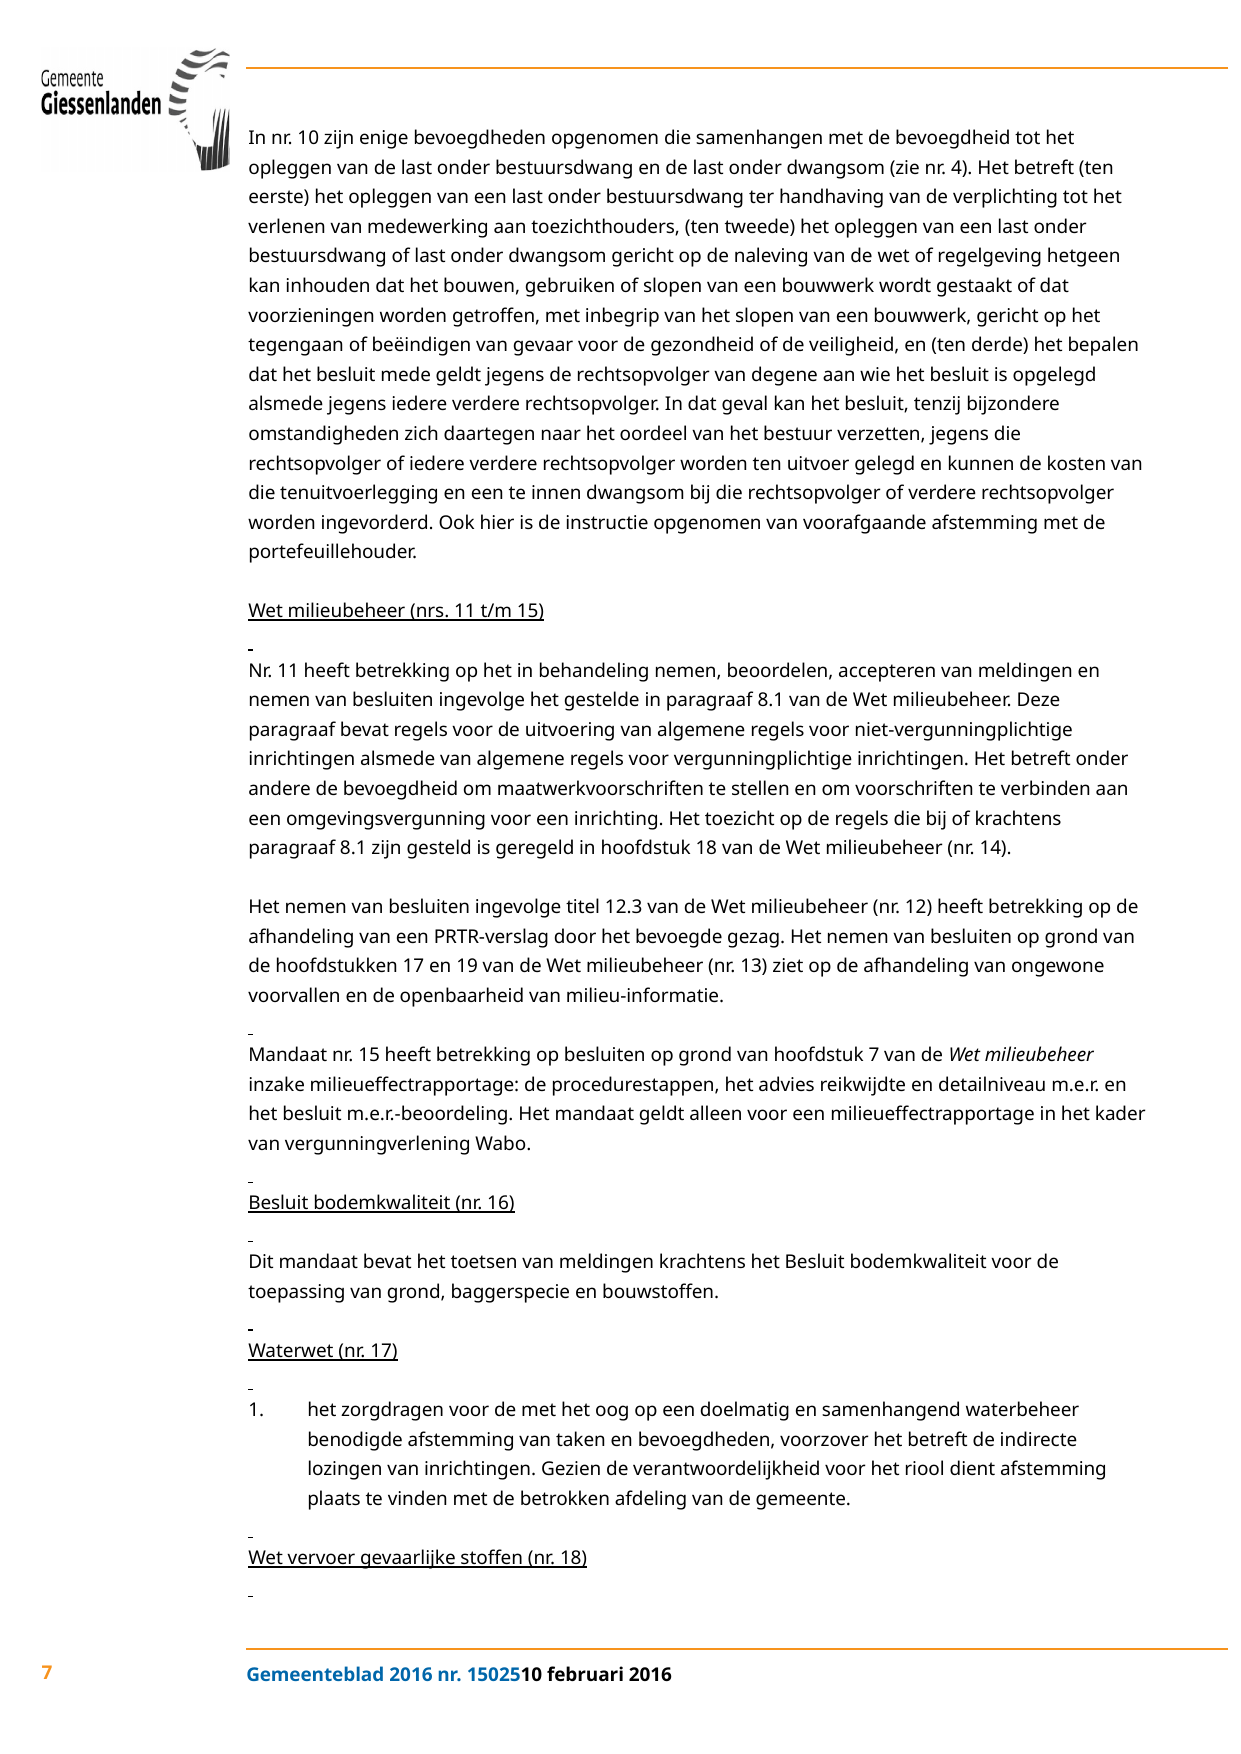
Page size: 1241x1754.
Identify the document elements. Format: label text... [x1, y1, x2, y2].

text Het nemen van besluiten ingevolge titel 12.3 van de Wet milieubeheer (nr. 12) heeft betrekking op de afhandeling van een PRTR-verslag door het bevoegde gezag. Het nemen van besluiten op grond van de hoofdstukken 17 en 19 van de Wet milieubeheer (nr. 13) ziet op de afhandeling van ongewone voorvallen en de openbaarheid van milieu-informatie. [248, 893, 1152, 1008]
text Dit mandaat bevat het toetsen van meldingen krachtens het Besluit bodemkwaliteit voor de toepassing van grond, baggerspecie en bouwstoffen. [248, 1248, 1152, 1304]
text Nr. 11 heeft betrekking op het in behandeling nemen, beoordelen, accepteren van meldingen en nemen van besluiten ingevolge het gestelde in paragraaf 8.1 van de Wet milieubeheer. Deze paragraaf bevat regels voor de uitvoering van algemene regels voor niet-vergunningplichtige inrichtingen alsmede van algemene regels voor vergunningplichtige inrichtingen. Het betreft onder andere de bevoegdheid om maatwerkvoorschriften te stellen en om voorschriften te verbinden aan een omgevingsvergunning voor een inrichting. Het toezicht op de regels die bij of krachtens paragraaf 8.1 zijn gesteld is geregeld in hoofdstuk 18 van de Wet milieubeheer (nr. 14). [248, 657, 1152, 860]
text Besluit bodemkwaliteit (nr. 16) [248, 1189, 1152, 1215]
text Waterwet (nr. 17) [248, 1337, 1152, 1363]
list het zorgdragen voor de met het oog op een doelmatig en samenhangend waterbeheer benodigde afstemming van taken en bevoegdheden, voorzover het betreft de indirecte lozingen van inrichtingen. Gezien de verantwoordelijkheid voor het riool dient afstemming plaats te vinden met de betrokken afdeling van de gemeente. [248, 1396, 1152, 1511]
text Wet vervoer gevaarlijke stoffen (nr. 18) [248, 1544, 1152, 1570]
text In nr. 10 zijn enige bevoegdheden opgenomen die samenhangen met de bevoegdheid tot het opleggen van de last onder bestuursdwang en de last onder dwangsom (zie nr. 4). Het betreft (ten eerste) het opleggen van een last onder bestuursdwang ter handhaving van de verplichting tot het verlenen van medewerking aan toezichthouders, (ten tweede) het opleggen van een last onder bestuursdwang of last onder dwangsom gericht op de naleving van de wet of regelgeving hetgeen kan inhouden dat het bouwen, gebruiken of slopen van een bouwwerk wordt gestaakt of dat voorzieningen worden getroffen, met inbegrip van het slopen van een bouwwerk, gericht op het tegengaan of beëindigen van gevaar voor de gezondheid of de veiligheid, en (ten derde) het bepalen dat het besluit mede geldt jegens de rechtsopvolger van degene aan wie het besluit is opgelegd alsmede jegens iedere verdere rechtsopvolger. In dat geval kan het besluit, tenzij bijzondere omstandigheden zich daartegen naar het oordeel van het bestuur verzetten, jegens die rechtsopvolger of iedere verdere rechtsopvolger worden ten uitvoer gelegd en kunnen de kosten van die tenuitvoerlegging en een te innen dwangsom bij die rechtsopvolger of verdere rechtsopvolger worden ingevorderd. Ook hier is de instructie opgenomen van voorafgaande afstemming met de portefeuillehouder. [248, 124, 1152, 564]
text Wet milieubeheer (nrs. 11 t/m 15) [248, 598, 1152, 623]
picture [41, 47, 231, 172]
text Mandaat nr. 15 heeft betrekking op besluiten op grond van hoofdstuk 7 van de Wet milieubeheer inzake milieueffectrapportage: de procedurestappen, het advies reikwijdte en detailniveau m.e.r. en het besluit m.e.r.-beoordeling. Het mandaat geldt alleen voor een milieueffectrapportage in het kader van vergunningverlening Wabo. [248, 1041, 1152, 1156]
